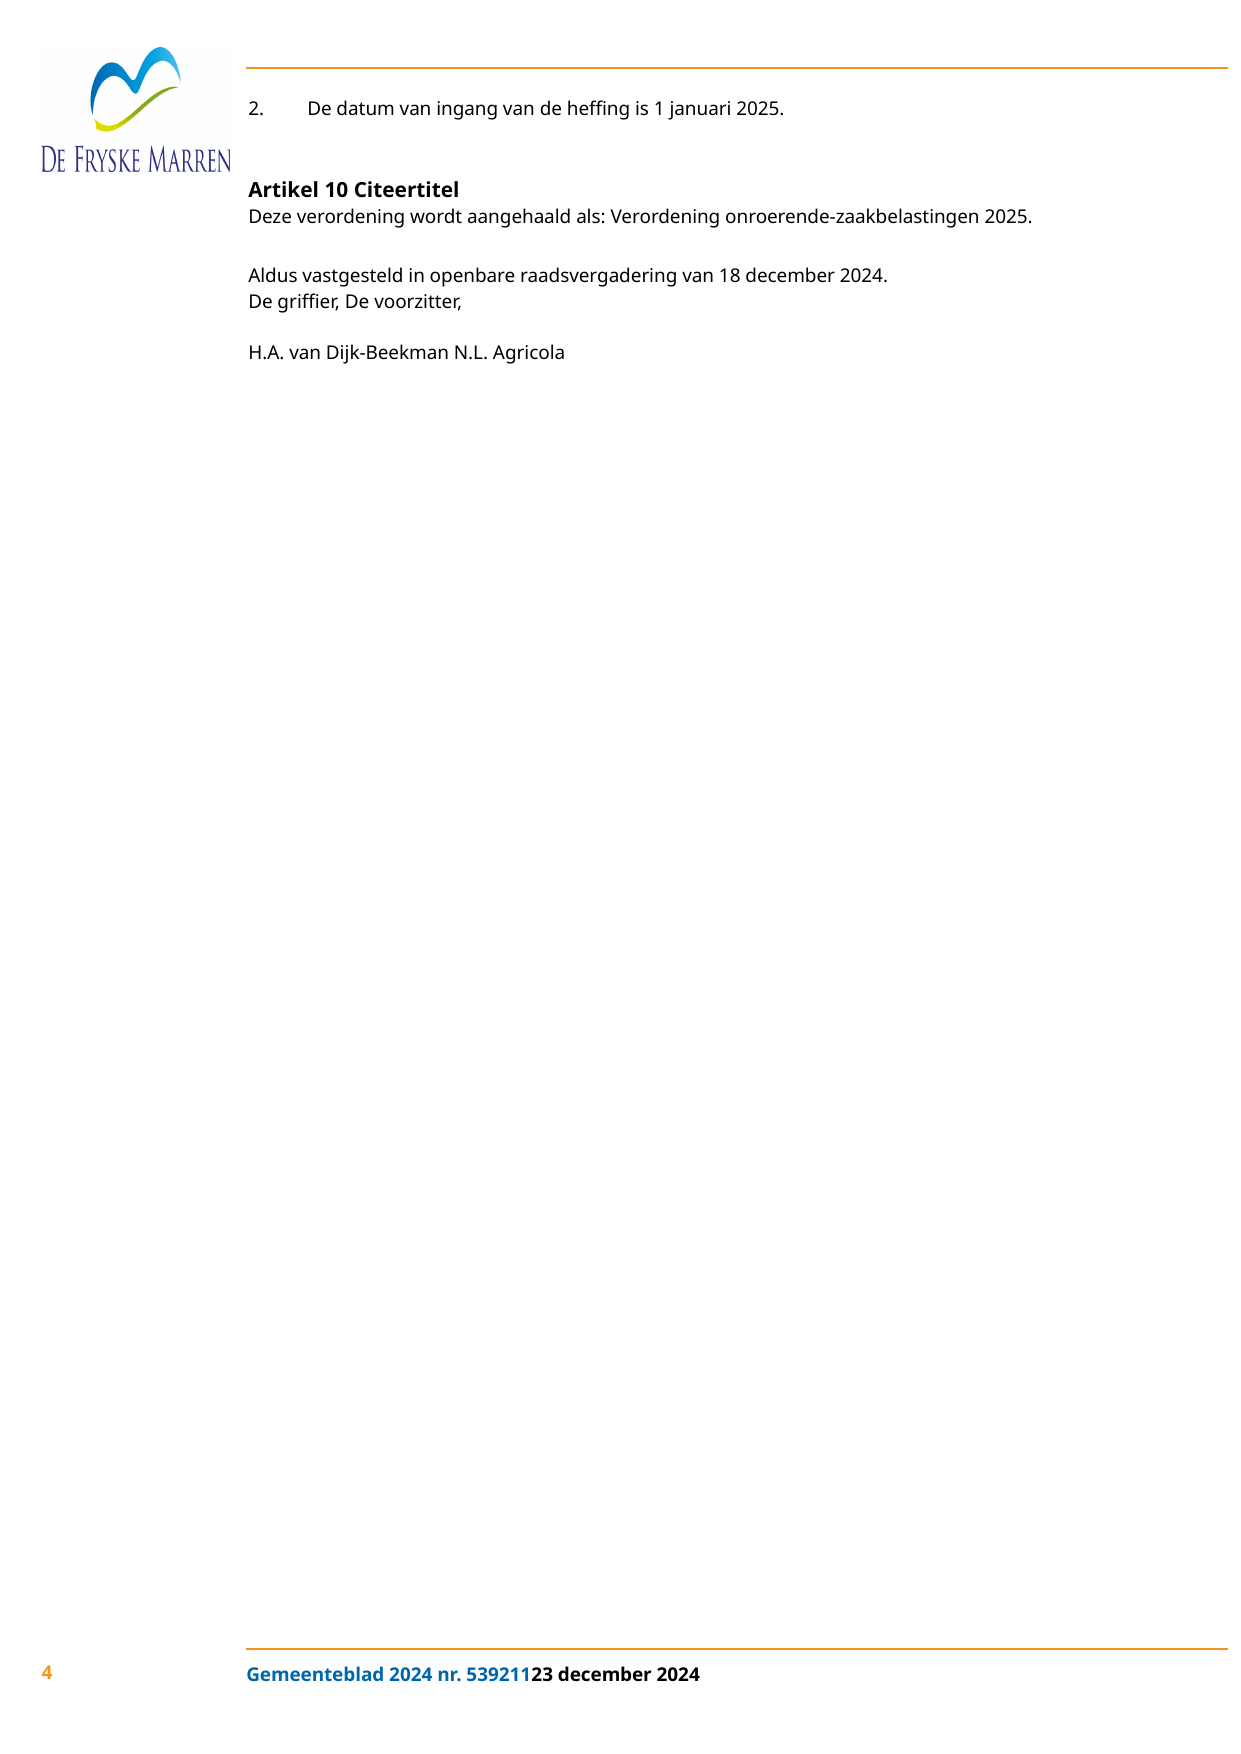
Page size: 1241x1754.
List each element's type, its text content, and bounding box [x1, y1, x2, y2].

text Deze verordening wordt aangehaald als: Verordening onroerende-zaakbelastingen 2025. [248, 203, 1152, 229]
text H.A. van Dijk-Beekman N.L. Agricola [248, 339, 1152, 365]
text Artikel 10 Citeertitel [248, 175, 1152, 203]
list De datum van ingang van de heffing is 1 januari 2025. [248, 95, 1152, 121]
text Aldus vastgesteld in openbare raadsvergadering van 18 december 2024. [248, 262, 1152, 288]
picture [41, 47, 231, 172]
text De griffier, De voorzitter, [248, 288, 1152, 314]
